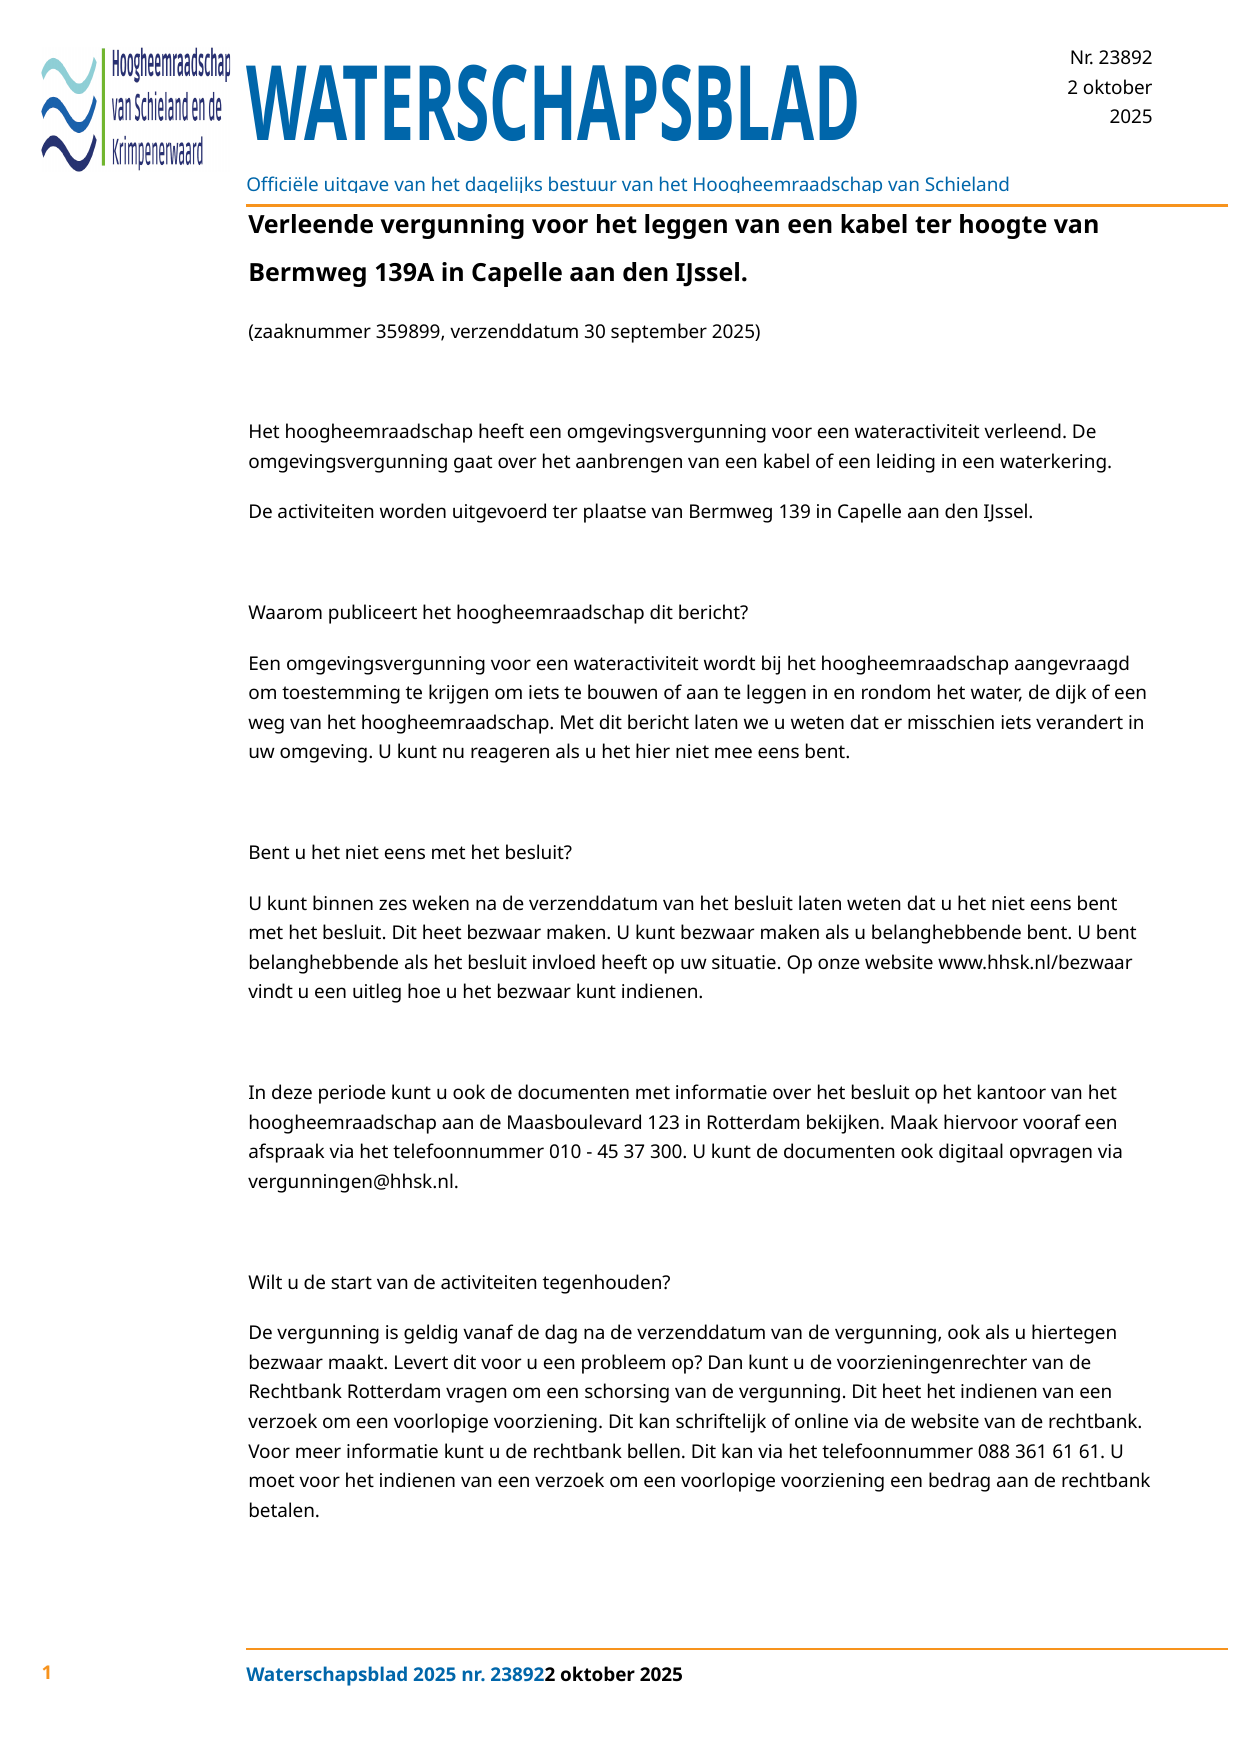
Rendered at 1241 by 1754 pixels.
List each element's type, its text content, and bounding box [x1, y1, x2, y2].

text Een omgevingsvergunning voor een wateractiviteit wordt bij het hoogheemraadschap aangevraagd om toestemming te krijgen om iets te bouwen of aan te leggen in en rondom het water, de dijk of een weg van het hoogheemraadschap. Met dit bericht laten we u weten dat er misschien iets verandert in uw omgeving. U kunt nu reageren als u het hier niet mee eens bent. [248, 650, 1152, 764]
picture [41, 47, 231, 172]
text Waarom publiceert het hoogheemraadschap dit bericht? [248, 599, 1152, 625]
text Verleende vergunning voor het leggen van een kabel ter hoogte van Bermweg 139A in Capelle aan den IJssel. [248, 207, 1152, 288]
text Het hoogheemraadschap heeft een omgevingsvergunning voor een wateractiviteit verleend. De omgevingsvergunning gaat over het aanbrengen van een kabel of een leiding in een waterkering. [248, 419, 1152, 474]
text Wilt u de start van de activiteiten tegenhouden? [248, 1269, 1152, 1295]
text De activiteiten worden uitgevoerd ter plaatse van Bermweg 139 in Capelle aan den IJssel. [248, 499, 1152, 524]
text U kunt binnen zes weken na de verzenddatum van het besluit laten weten dat u het niet eens bent met het besluit. Dit heet bezwaar maken. U kunt bezwaar maken als u belanghebbende bent. U bent belanghebbende als het besluit invloed heeft op uw situatie. Op onze website www.hhsk.nl/bezwaar vindt u een uitleg hoe u het bezwaar kunt indienen. [248, 890, 1152, 1004]
text In deze periode kunt u ook de documenten met informatie over het besluit op het kantoor van het hoogheemraadschap aan de Maasboulevard 123 in Rotterdam bekijken. Maak hiervoor vooraf een afspraak via het telefoonnummer 010 - 45 37 300. U kunt de documenten ook digitaal opvragen via vergunningen@hhsk.nl. [248, 1079, 1152, 1194]
text (zaaknummer 359899, verzenddatum 30 september 2025) [248, 318, 1152, 344]
text Bent u het niet eens met het besluit? [248, 839, 1152, 865]
text De vergunning is geldig vanaf de dag na de verzenddatum van de vergunning, ook als u hiertegen bezwaar maakt. Levert dit voor u een probleem op? Dan kunt u de voorzieningenrechter van de Rechtbank Rotterdam vragen om een schorsing van de vergunning. Dit heet het indienen van een verzoek om een voorlopige voorziening. Dit kan schriftelijk of online via de website van de rechtbank. Voor meer informatie kunt u de rechtbank bellen. Dit kan via het telefoonnummer 088 361 61 61. U moet voor het indienen van een verzoek om een voorlopige voorziening een bedrag aan de rechtbank betalen. [248, 1319, 1152, 1523]
